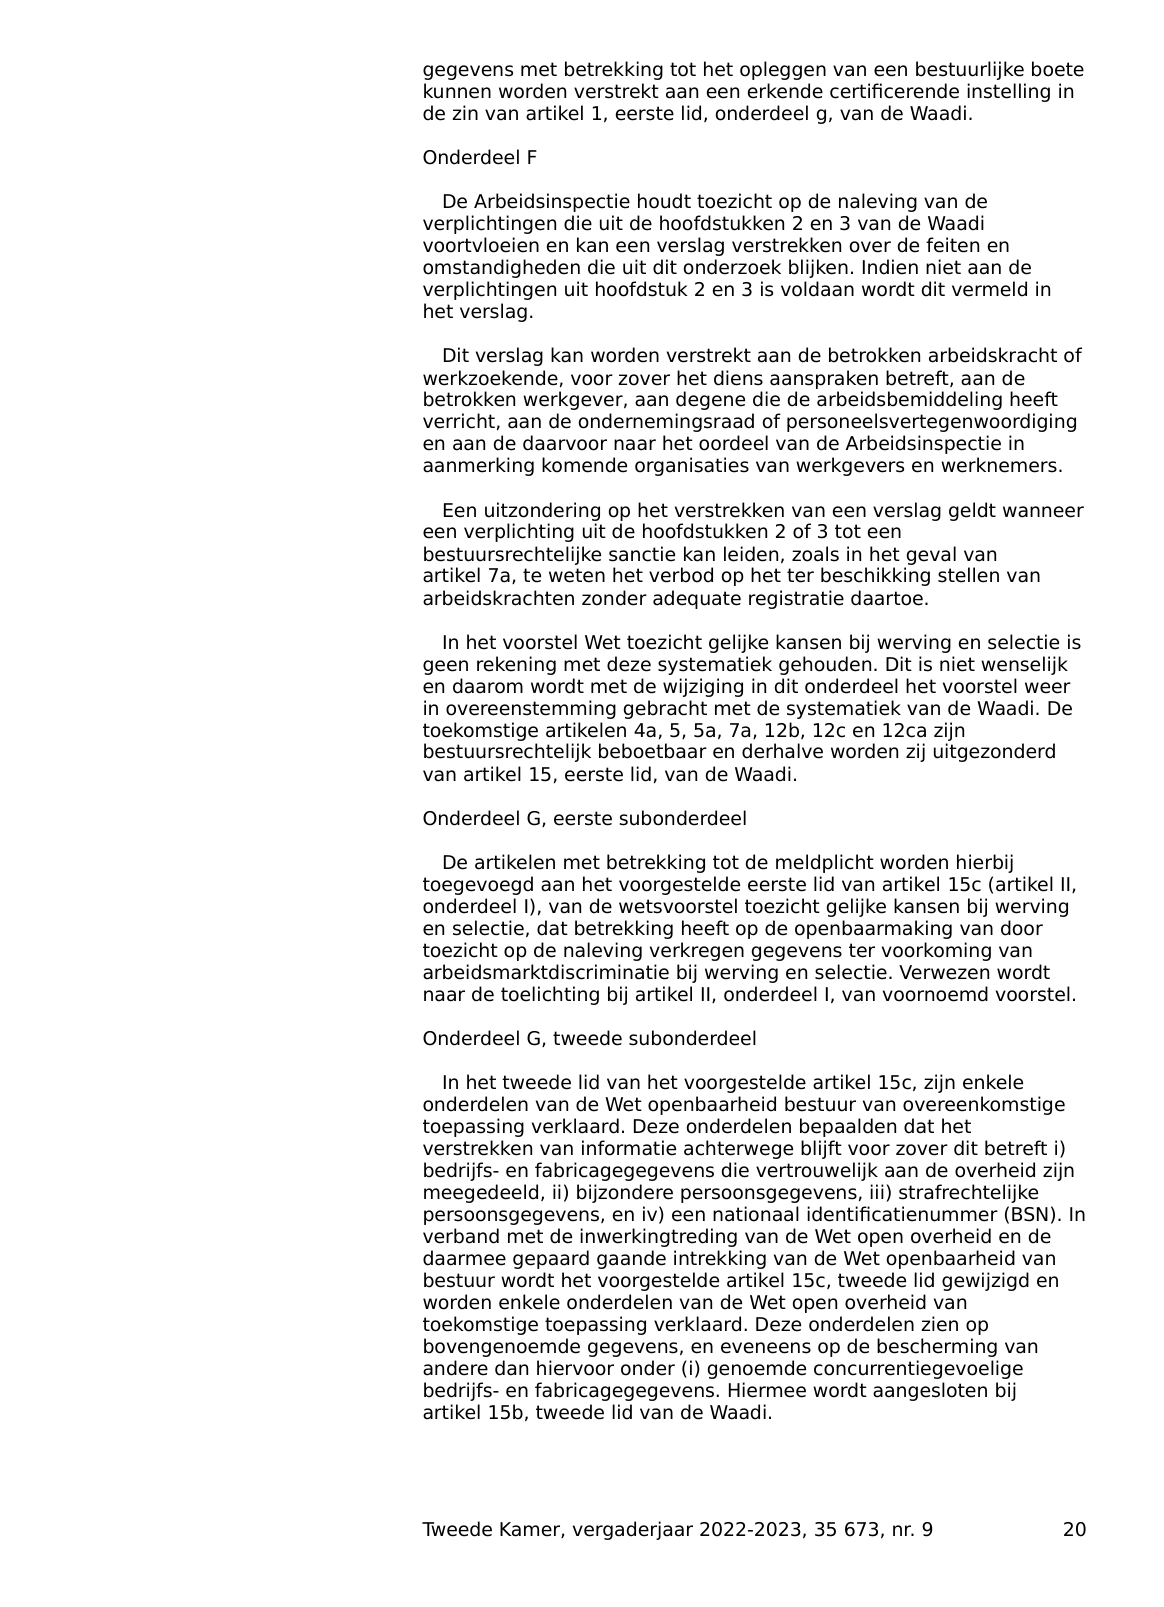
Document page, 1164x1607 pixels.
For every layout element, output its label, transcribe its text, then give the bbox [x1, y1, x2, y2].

text In het voorstel Wet toezicht gelijke kansen bij werving en selectie is geen rekening met deze systematiek gehouden. Dit is niet wenselijk en daarom wordt met de wijziging in dit onderdeel het voorstel weer in overeenstemming gebracht met de systematiek van de Waadi. De toekomstige artikelen 4a, 5, 5a, 7a, 12b, 12c en 12ca zijn bestuursrechtelijk beboetbaar en derhalve worden zij uitgezonderd van artikel 15, eerste lid, van de Waadi. [422, 632, 1087, 785]
text Een uitzondering op het verstrekken van een verslag geldt wanneer een verplichting uit de hoofdstukken 2 of 3 tot een bestuursrechtelijke sanctie kan leiden, zoals in het geval van artikel 7a, te weten het verbod op het ter beschikking stellen van arbeidskrachten zonder adequate registratie daartoe. [422, 499, 1087, 609]
text De artikelen met betrekking tot de meldplicht worden hierbij toegevoegd aan het voorgestelde eerste lid van artikel 15c (artikel II, onderdeel I), van de wetsvoorstel toezicht gelijke kansen bij werving en selectie, dat betrekking heeft op de openbaarmaking van door toezicht op de naleving verkregen gegevens ter voorkoming van arbeidsmarktdiscriminatie bij werving en selectie. Verwezen wordt naar de toelichting bij artikel II, onderdeel I, van voornoemd voorstel. [422, 852, 1087, 1006]
text De Arbeidsinspectie houdt toezicht op de naleving van de verplichtingen die uit de hoofdstukken 2 en 3 van de Waadi voortvloeien en kan een verslag verstrekken over de feiten en omstandigheden die uit dit onderzoek blijken. Indien niet aan de verplichtingen uit hoofdstuk 2 en 3 is voldaan wordt dit vermeld in het verslag. [422, 191, 1087, 323]
text gegevens met betrekking tot het opleggen van een bestuurlijke boete kunnen worden verstrekt aan een erkende certificerende instelling in de zin van artikel 1, eerste lid, onderdeel g, van de Waadi. [422, 59, 1087, 125]
text In het tweede lid van het voorgestelde artikel 15c, zijn enkele onderdelen van de Wet openbaarheid bestuur van overeenkomstige toepassing verklaard. Deze onderdelen bepaalden dat het verstrekken van informatie achterwege blijft voor zover dit betreft i) bedrijfs- en fabricagegegevens die vertrouwelijk aan de overheid zijn meegedeeld, ii) bijzondere persoonsgegevens, iii) strafrechtelijke persoonsgegevens, en iv) een nationaal identificatienummer (BSN). In verband met de inwerkingtreding van de Wet open overheid en de daarmee gepaard gaande intrekking van de Wet openbaarheid van bestuur wordt het voorgestelde artikel 15c, tweede lid gewijzigd en worden enkele onderdelen van de Wet open overheid van toekomstige toepassing verklaard. Deze onderdelen zien op bovengenoemde gegevens, en eveneens op de bescherming van andere dan hiervoor onder (i) genoemde concurrentiegevoelige bedrijfs- en fabricagegegevens. Hiermee wordt aangesloten bij artikel 15b, tweede lid van de Waadi. [422, 1072, 1087, 1424]
subtitle Onderdeel G, tweede subonderdeel [422, 1028, 1087, 1050]
subtitle Onderdeel G, eerste subonderdeel [422, 808, 1087, 829]
text Dit verslag kan worden verstrekt aan de betrokken arbeidskracht of werkzoekende, voor zover het diens aanspraken betreft, aan de betrokken werkgever, aan degene die de arbeidsbemiddeling heeft verricht, aan de ondernemingsraad of personeelsvertegenwoordiging en aan de daarvoor naar het oordeel van de Arbeidsinspectie in aanmerking komende organisaties van werkgevers en werknemers. [422, 345, 1087, 477]
subtitle Onderdeel F [422, 147, 1087, 169]
